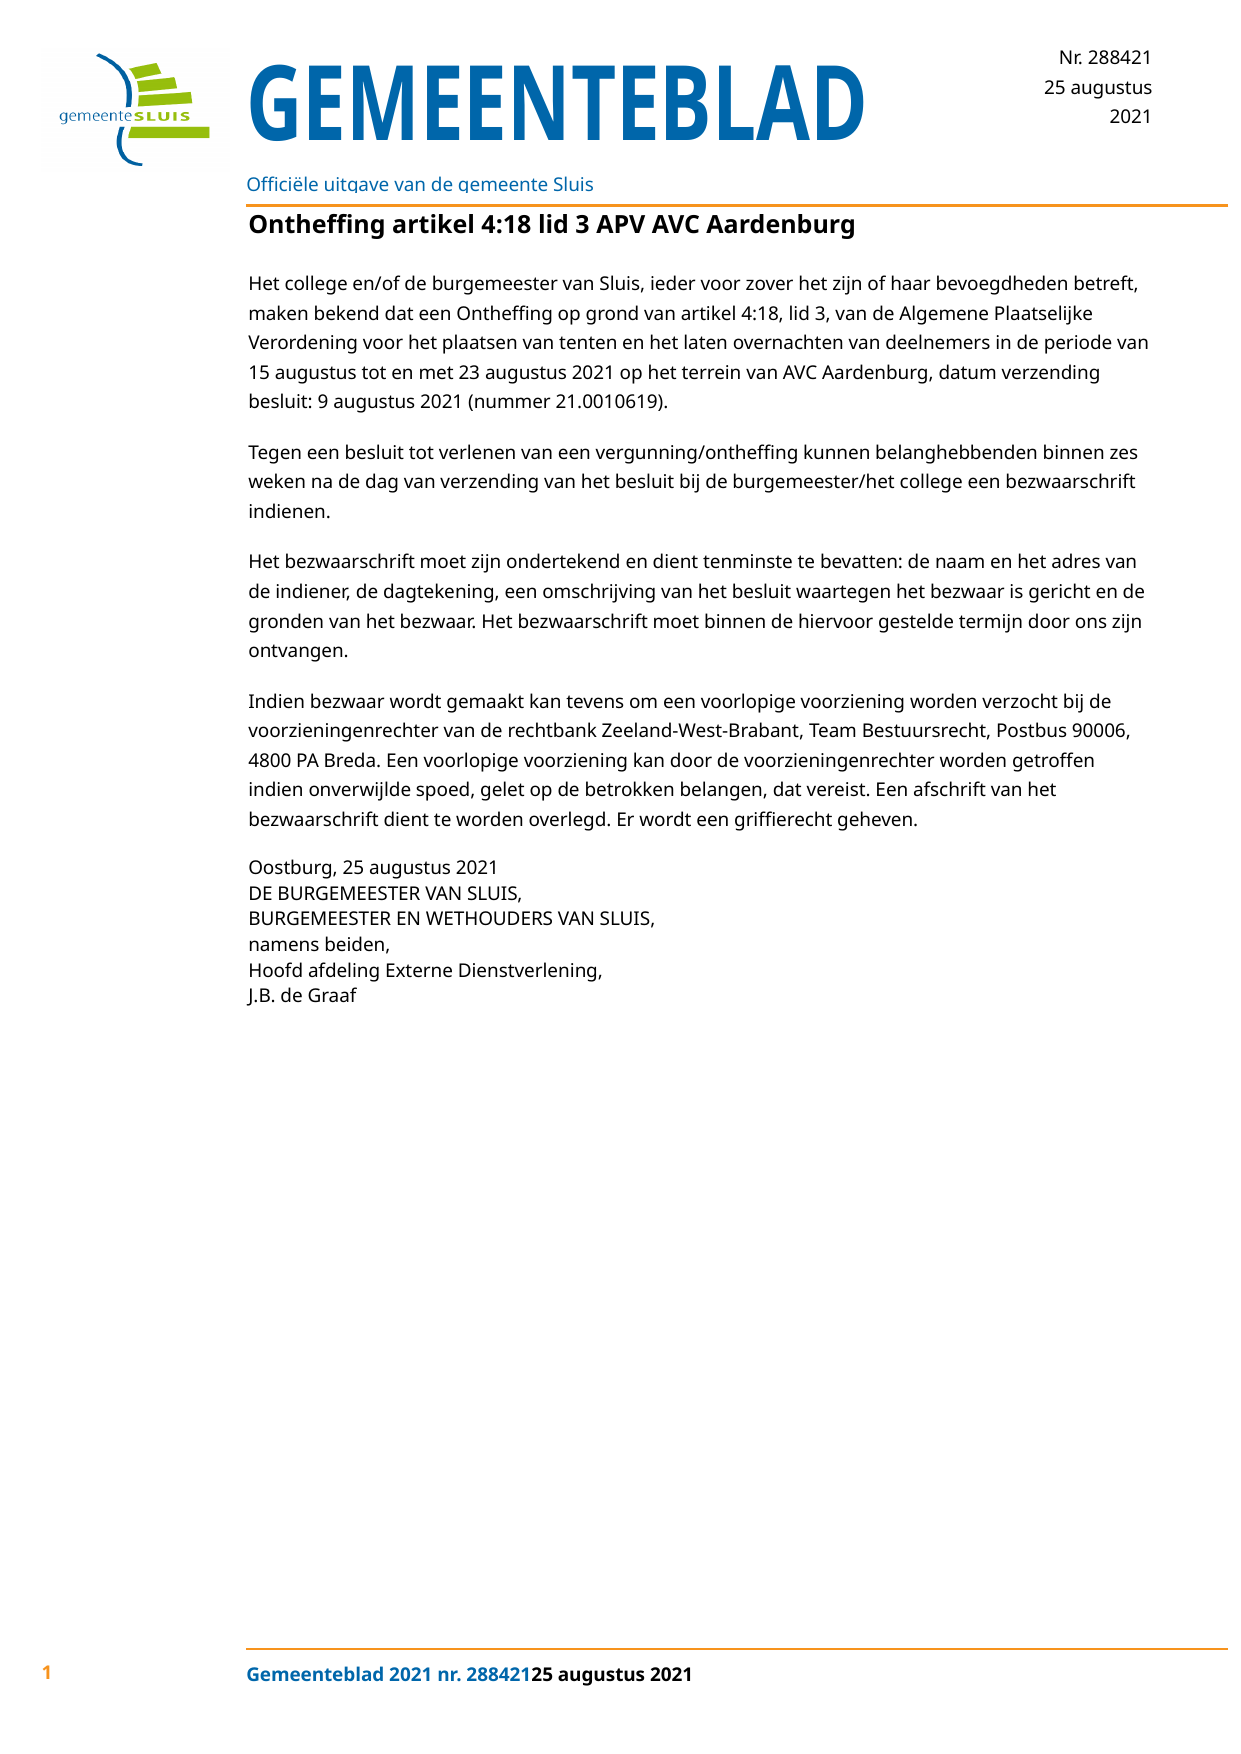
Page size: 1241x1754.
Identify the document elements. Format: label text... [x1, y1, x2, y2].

text BURGEMEESTER EN WETHOUDERS VAN SLUIS, [248, 905, 1152, 931]
picture [41, 47, 231, 172]
text Hoofd afdeling Externe Dienstverlening, [248, 957, 1152, 983]
text Indien bezwaar wordt gemaakt kan tevens om een voorlopige voorziening worden verzocht bij de voorzieningenrechter van de rechtbank Zeeland-West-Brabant, Team Bestuursrecht, Postbus 90006, 4800 PA Breda. Een voorlopige voorziening kan door de voorzieningenrechter worden getroffen indien onverwijlde spoed, gelet op de betrokken belangen, dat vereist. Een afschrift van het bezwaarschrift dient te worden overlegd. Er wordt een griffierecht geheven. [248, 688, 1152, 832]
text J.B. de Graaf [248, 983, 1152, 1008]
text Het college en/of de burgemeester van Sluis, ieder voor zover het zijn of haar bevoegdheden betreft, maken bekend dat een Ontheffing op grond van artikel 4:18, lid 3, van de Algemene Plaatselijke Verordening voor het plaatsen van tenten en het laten overnachten van deelnemers in de periode van 15 augustus tot en met 23 augustus 2021 op het terrein van AVC Aardenburg, datum verzending besluit: 9 augustus 2021 (nummer 21.0010619). [248, 270, 1152, 414]
text DE BURGEMEESTER VAN SLUIS, [248, 880, 1152, 905]
text Oostburg, 25 augustus 2021 [248, 854, 1152, 880]
text namens beiden, [248, 931, 1152, 957]
text Het bezwaarschrift moet zijn ondertekend en dient tenminste te bevatten: de naam en het adres van de indiener, de dagtekening, een omschrijving van het besluit waartegen het bezwaar is gericht en de gronden van het bezwaar. Het bezwaarschrift moet binnen de hiervoor gestelde termijn door ons zijn ontvangen. [248, 549, 1152, 663]
text Ontheffing artikel 4:18 lid 3 APV AVC Aardenburg [248, 207, 1152, 241]
text Tegen een besluit tot verlenen van een vergunning/ontheffing kunnen belanghebbenden binnen zes weken na de dag van verzending van het besluit bij de burgemeester/het college een bezwaarschrift indienen. [248, 439, 1152, 524]
